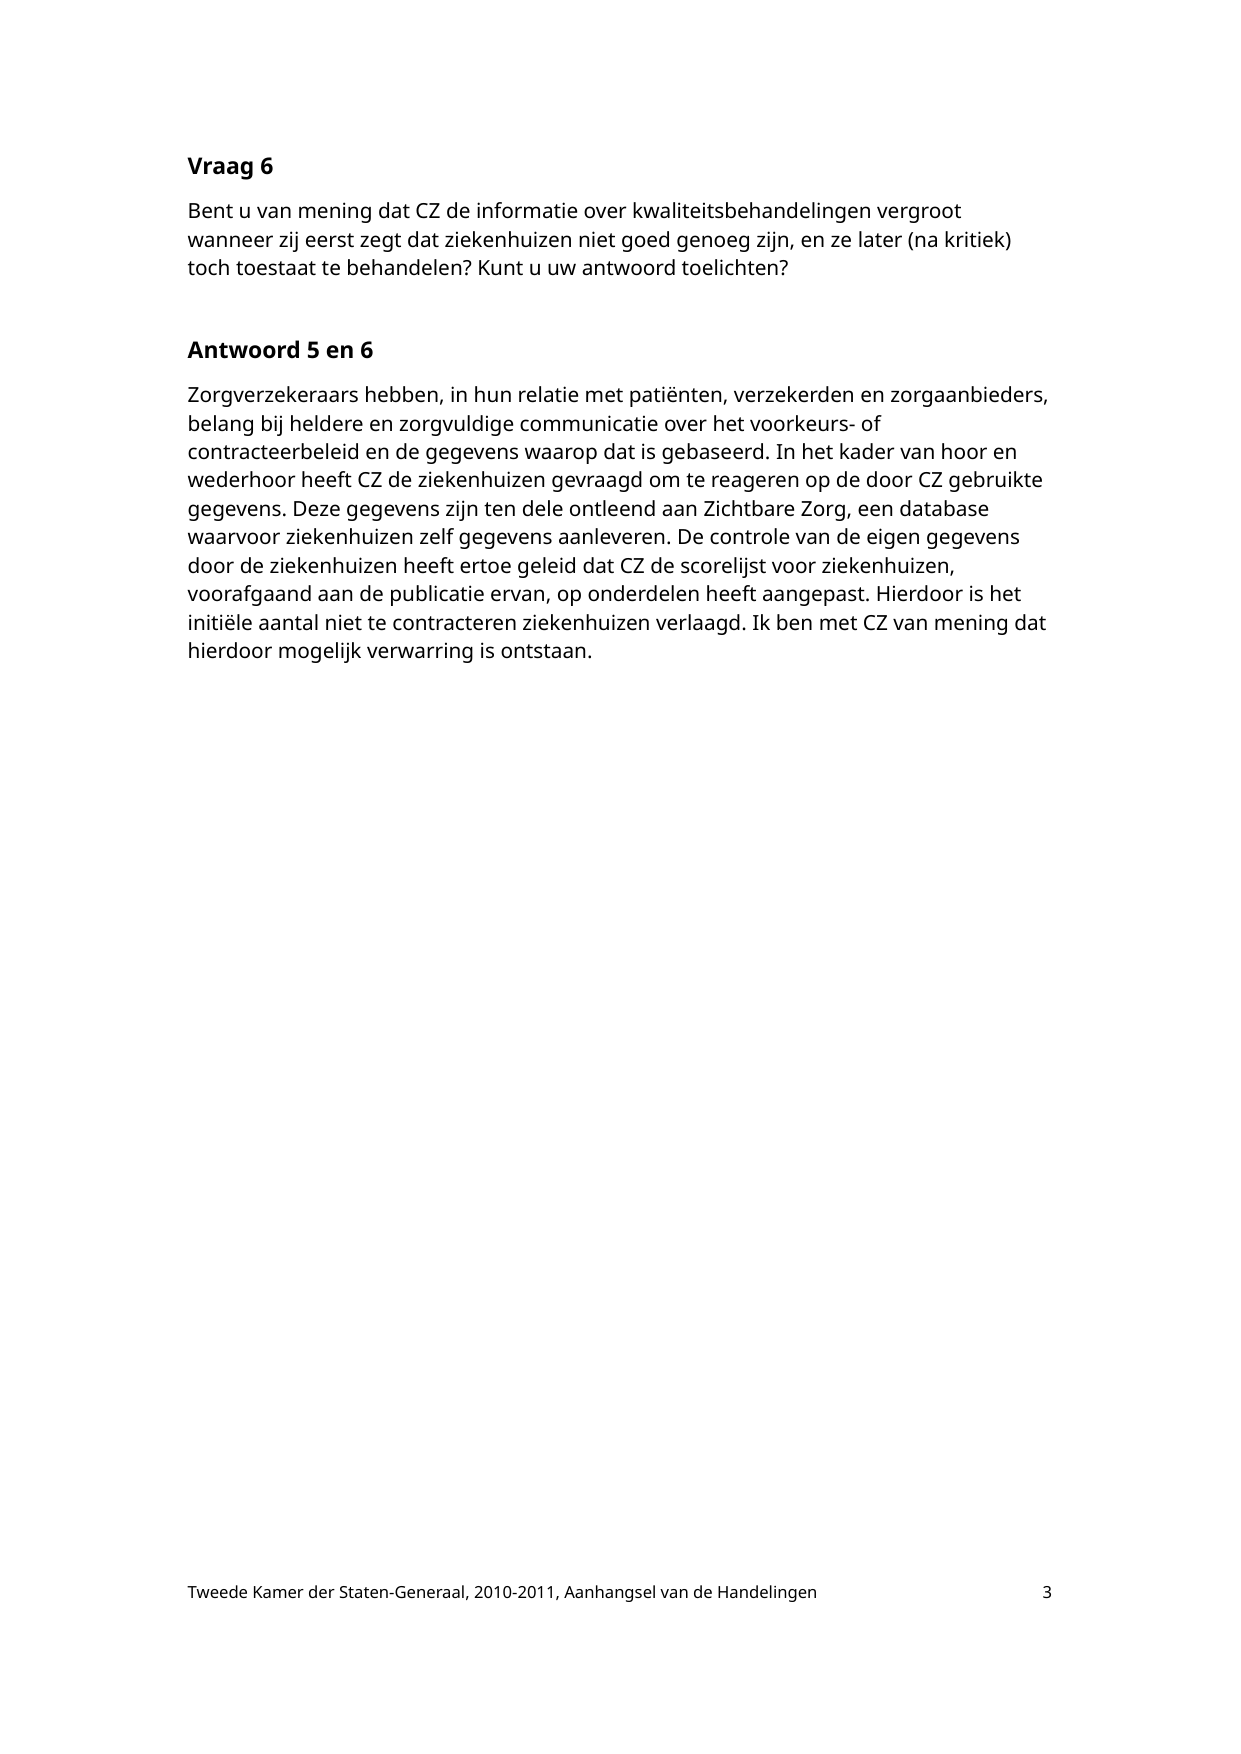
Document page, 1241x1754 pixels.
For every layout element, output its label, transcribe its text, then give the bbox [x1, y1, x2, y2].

text Zorgverzekeraars hebben, in hun relatie met patiënten, verzekerden en zorgaanbieders, belang bij heldere en zorgvuldige communicatie over het voorkeurs- of contracteerbeleid en de gegevens waarop dat is gebaseerd. In het kader van hoor en wederhoor heeft CZ de ziekenhuizen gevraagd om te reageren op de door CZ gebruikte gegevens. Deze gegevens zijn ten dele ontleend aan Zichtbare Zorg, een database waarvoor ziekenhuizen zelf gegevens aanleveren. De controle van de eigen gegevens door de ziekenhuizen heeft ertoe geleid dat CZ de scorelijst voor ziekenhuizen, voorafgaand aan de publicatie ervan, op onderdelen heeft aangepast. Hierdoor is het initiële aantal niet te contracteren ziekenhuizen verlaagd. Ik ben met CZ van mening dat hierdoor mogelijk verwarring is ontstaan. [187, 380, 1053, 665]
subtitle Antwoord 5 en 6 [187, 334, 1053, 365]
text Bent u van mening dat CZ de informatie over kwaliteitsbehandelingen vergroot wanneer zij eerst zegt dat ziekenhuizen niet goed genoeg zijn, en ze later (na kritiek) toch toestaat te behandelen? Kunt u uw antwoord toelichten? [187, 196, 1053, 282]
subtitle Vraag 6 [187, 150, 1053, 181]
